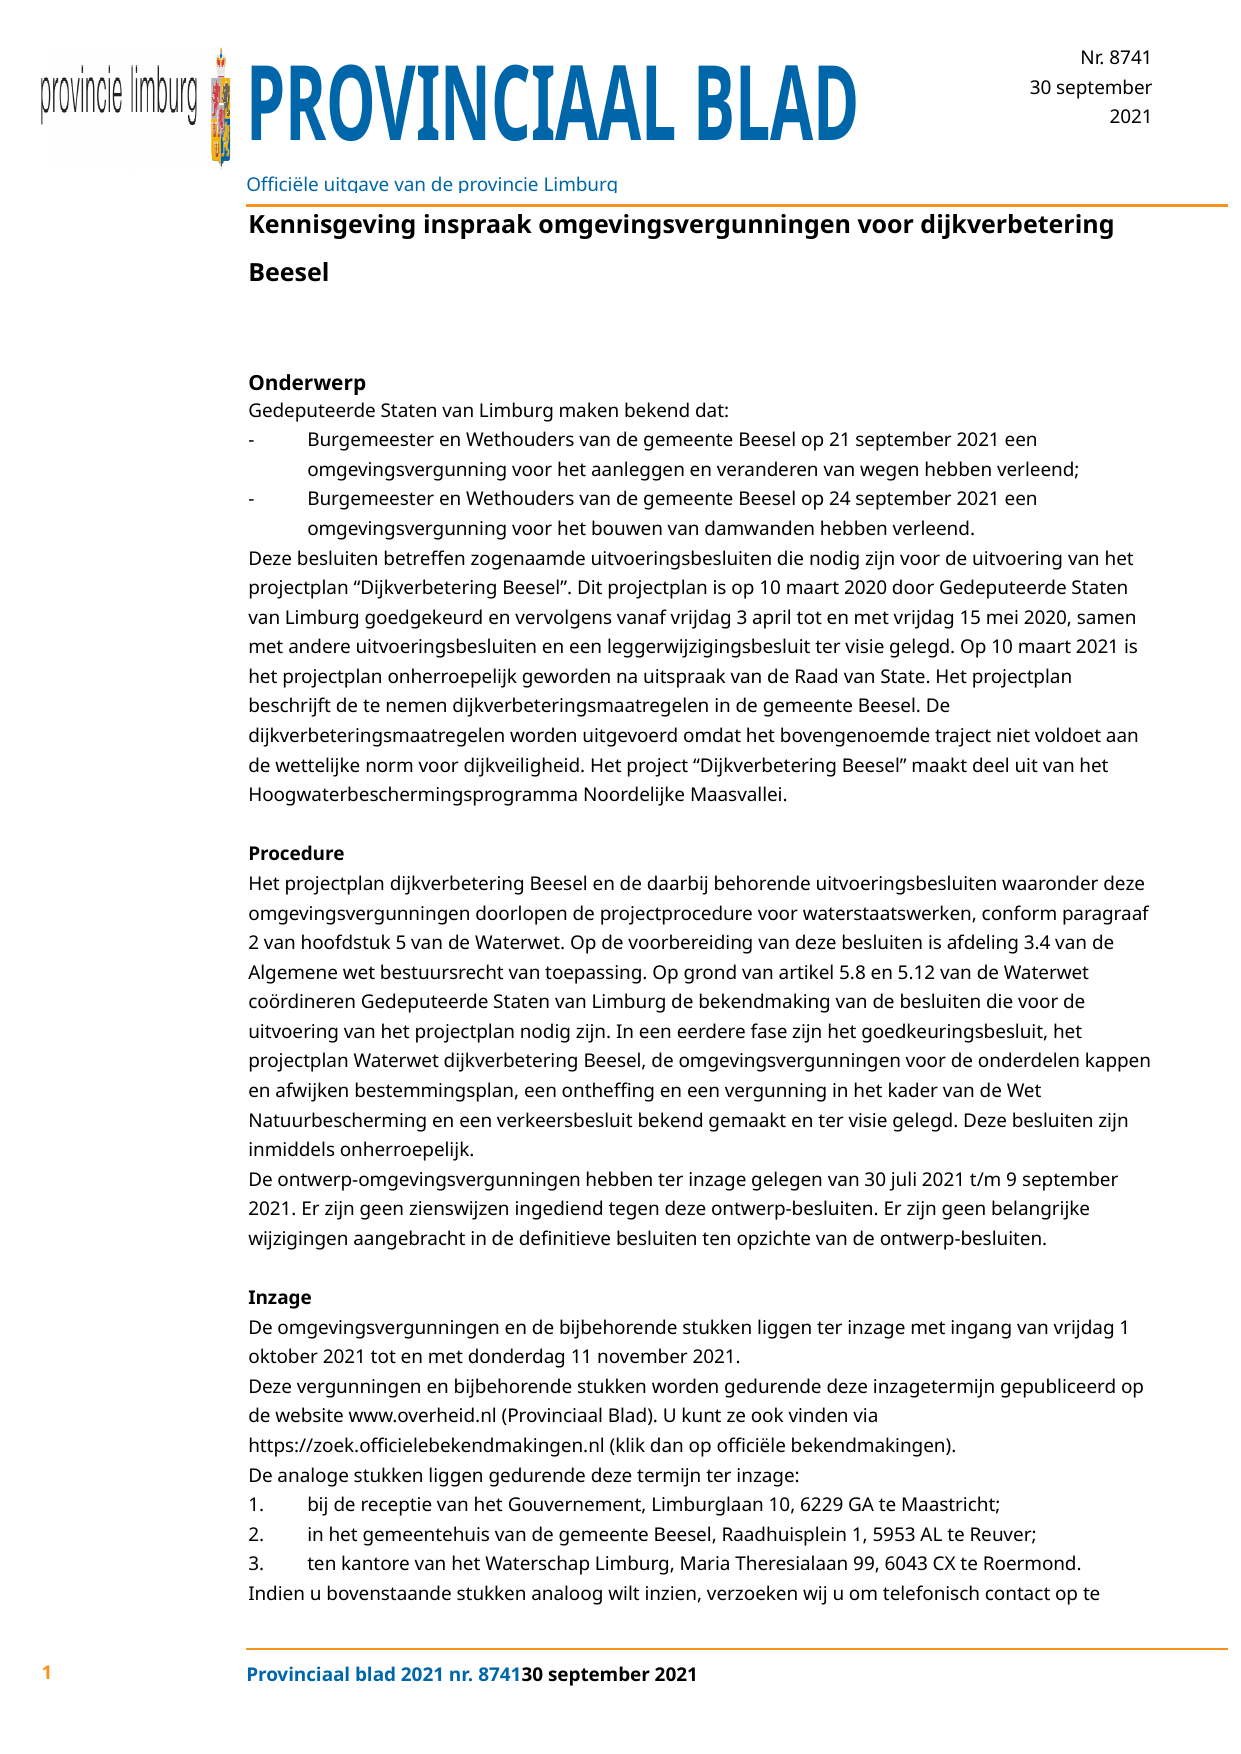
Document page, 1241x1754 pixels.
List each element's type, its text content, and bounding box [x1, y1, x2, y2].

text De omgevingsvergunningen en de bijbehorende stukken liggen ter inzage met ingang van vrijdag 1 oktober 2021 tot en met donderdag 11 november 2021. [248, 1314, 1152, 1369]
text Gedeputeerde Staten van Limburg maken bekend dat: [248, 397, 1152, 422]
text Indien u bovenstaande stukken analoog wilt inzien, verzoeken wij u om telefonisch contact op te [248, 1580, 1152, 1606]
text Deze vergunningen en bijbehorende stukken worden gedurende deze inzagetermijn gepubliceerd op de website www.overheid.nl (Provinciaal Blad). U kunt ze ook vinden via https://zoek.officielebekendmakingen.nl (klik dan op officiële bekendmakingen). [248, 1373, 1152, 1458]
list bij de receptie van het Gouvernement, Limburglaan 10, 6229 GA te Maastricht; [248, 1491, 1152, 1517]
picture [41, 47, 231, 172]
list ten kantore van het Waterschap Limburg, Maria Theresialaan 99, 6043 CX te Roermond. [248, 1551, 1152, 1576]
list Burgemeester en Wethouders van de gemeente Beesel op 24 september 2021 een omgevingsvergunning voor het bouwen van damwanden hebben verleend. [248, 486, 1152, 541]
text De ontwerp-omgevingsvergunningen hebben ter inzage gelegen van 30 juli 2021 t/m 9 september 2021. Er zijn geen zienswijzen ingediend tegen deze ontwerp-besluiten. Er zijn geen belangrijke wijzigingen aangebracht in de definitieve besluiten ten opzichte van de ontwerp-besluiten. [248, 1166, 1152, 1251]
text De analoge stukken liggen gedurende deze termijn ter inzage: [248, 1462, 1152, 1487]
text Inzage [248, 1284, 1152, 1310]
text Procedure [248, 841, 1152, 866]
text Deze besluiten betreffen zogenaamde uitvoeringsbesluiten die nodig zijn voor de uitvoering van het projectplan “Dijkverbetering Beesel”. Dit projectplan is op 10 maart 2020 door Gedeputeerde Staten van Limburg goedgekeurd en vervolgens vanaf vrijdag 3 april tot en met vrijdag 15 mei 2020, samen met andere uitvoeringsbesluiten en een leggerwijzigingsbesluit ter visie gelegd. Op 10 maart 2021 is het projectplan onherroepelijk geworden na uitspraak van de Raad van State. Het projectplan beschrijft de te nemen dijkverbeteringsmaatregelen in de gemeente Beesel. De dijkverbeteringsmaatregelen worden uitgevoerd omdat het bovengenoemde traject niet voldoet aan de wettelijke norm voor dijkveiligheid. Het project “Dijkverbetering Beesel” maakt deel uit van het Hoogwaterbeschermingsprogramma Noordelijke Maasvallei. [248, 545, 1152, 807]
text Kennisgeving inspraak omgevingsvergunningen voor dijkverbetering Beesel [248, 207, 1152, 288]
text Onderwerp [248, 368, 1152, 397]
list in het gemeentehuis van de gemeente Beesel, Raadhuisplein 1, 5953 AL te Reuver; [248, 1521, 1152, 1547]
list Burgemeester en Wethouders van de gemeente Beesel op 21 september 2021 een omgevingsvergunning voor het aanleggen en veranderen van wegen hebben verleend; [248, 426, 1152, 482]
text Het projectplan dijkverbetering Beesel en de daarbij behorende uitvoeringsbesluiten waaronder deze omgevingsvergunningen doorlopen de projectprocedure voor waterstaatswerken, conform paragraaf 2 van hoofdstuk 5 van de Waterwet. Op de voorbereiding van deze besluiten is afdeling 3.4 van de Algemene wet bestuursrecht van toepassing. Op grond van artikel 5.8 en 5.12 van de Waterwet coördineren Gedeputeerde Staten van Limburg de bekendmaking van de besluiten die voor de uitvoering van het projectplan nodig zijn. In een eerdere fase zijn het goedkeuringsbesluit, het projectplan Waterwet dijkverbetering Beesel, de omgevingsvergunningen voor de onderdelen kappen en afwijken bestemmingsplan, een ontheffing en een vergunning in het kader van de Wet Natuurbescherming en een verkeersbesluit bekend gemaakt en ter visie gelegd. Deze besluiten zijn inmiddels onherroepelijk. [248, 870, 1152, 1162]
